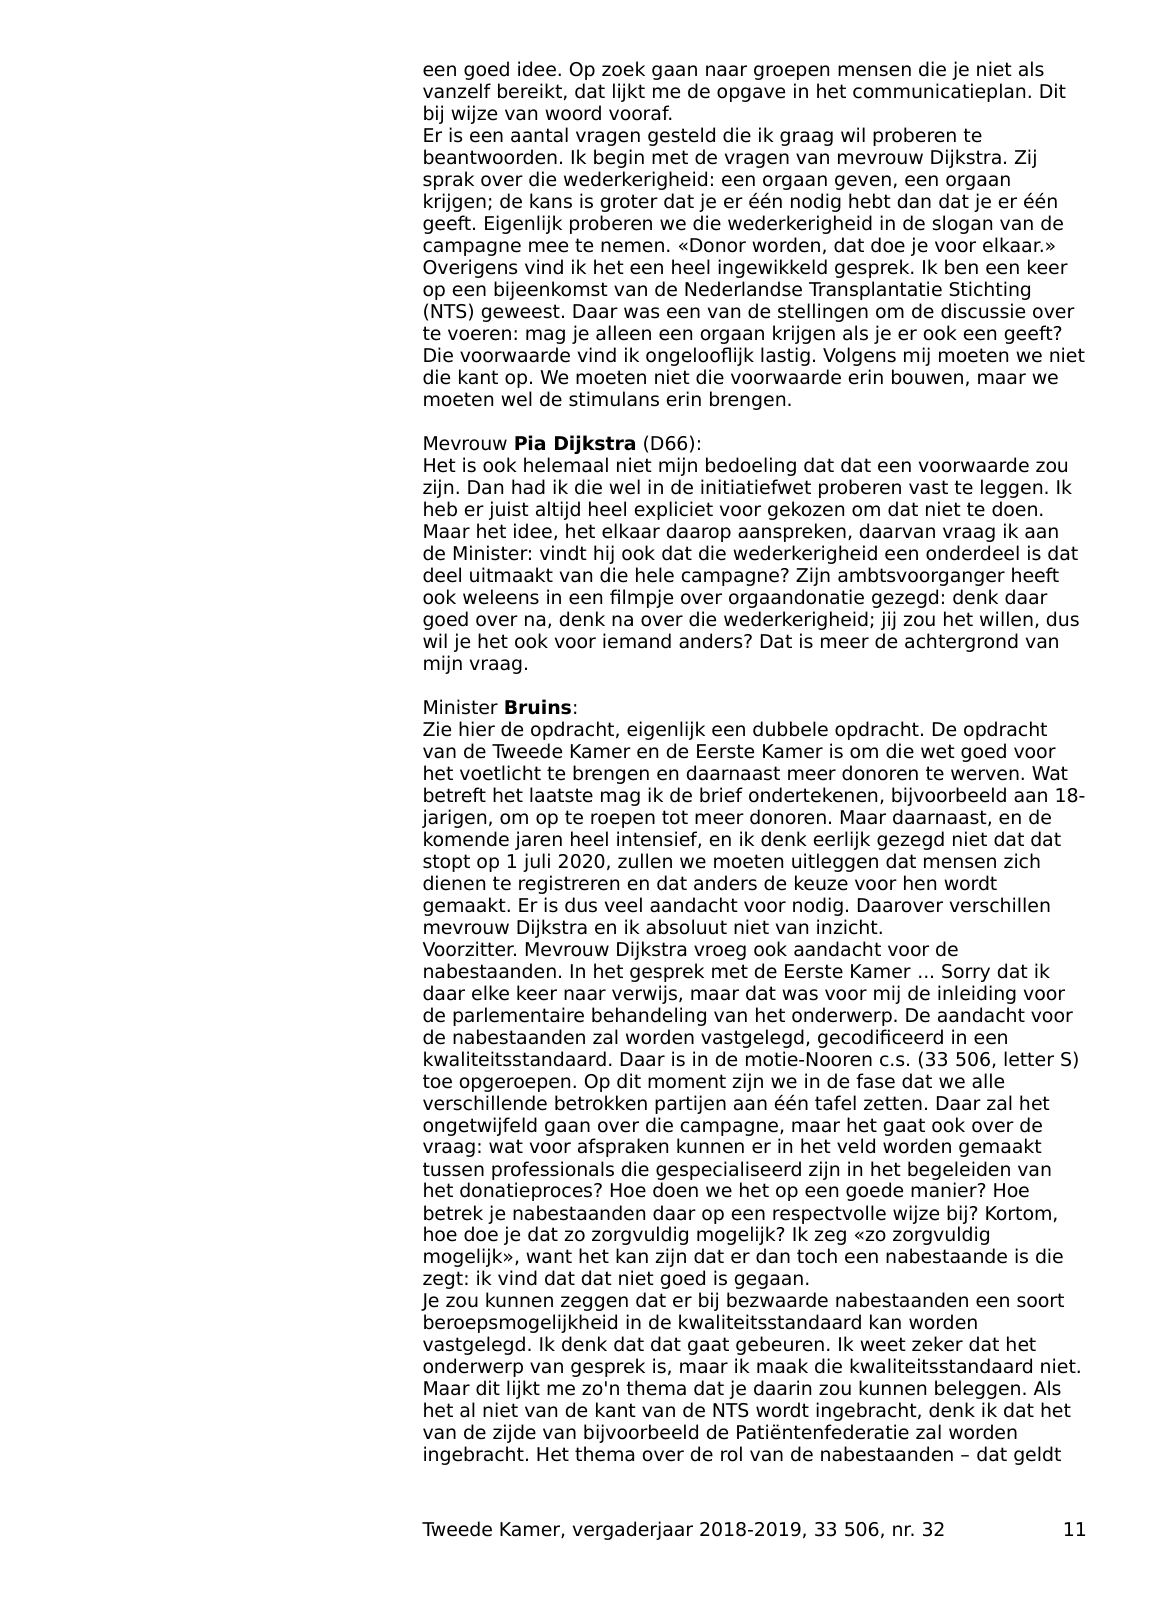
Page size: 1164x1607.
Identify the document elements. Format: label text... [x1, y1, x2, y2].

text Minister Bruins: [422, 697, 1087, 719]
text Zie hier de opdracht, eigenlijk een dubbele opdracht. De opdracht van de Tweede Kamer en de Eerste Kamer is om die wet goed voor het voetlicht te brengen en daarnaast meer donoren te werven. Wat betreft het laatste mag ik de brief ondertekenen, bijvoorbeeld aan 18-jarigen, om op te roepen tot meer donoren. Maar daarnaast, en de komende jaren heel intensief, en ik denk eerlijk gezegd niet dat dat stopt op 1 juli 2020, zullen we moeten uitleggen dat mensen zich dienen te registreren en dat anders de keuze voor hen wordt gemaakt. Er is dus veel aandacht voor nodig. Daarover verschillen mevrouw Dijkstra en ik absoluut niet van inzicht. [422, 719, 1087, 939]
text Er is een aantal vragen gesteld die ik graag wil proberen te beantwoorden. Ik begin met de vragen van mevrouw Dijkstra. Zij sprak over die wederkerigheid: een orgaan geven, een orgaan krijgen; de kans is groter dat je er één nodig hebt dan dat je er één geeft. Eigenlijk proberen we die wederkerigheid in de slogan van de campagne mee te nemen. «Donor worden, dat doe je voor elkaar.» Overigens vind ik het een heel ingewikkeld gesprek. Ik ben een keer op een bijeenkomst van de Nederlandse Transplantatie Stichting (NTS) geweest. Daar was een van de stellingen om de discussie over te voeren: mag je alleen een orgaan krijgen als je er ook een geeft? Die voorwaarde vind ik ongelooflijk lastig. Volgens mij moeten we niet die kant op. We moeten niet die voorwaarde erin bouwen, maar we moeten wel de stimulans erin brengen. [422, 125, 1087, 411]
text Het is ook helemaal niet mijn bedoeling dat dat een voorwaarde zou zijn. Dan had ik die wel in de initiatiefwet proberen vast te leggen. Ik heb er juist altijd heel expliciet voor gekozen om dat niet te doen. Maar het idee, het elkaar daarop aanspreken, daarvan vraag ik aan de Minister: vindt hij ook dat die wederkerigheid een onderdeel is dat deel uitmaakt van die hele campagne? Zijn ambtsvoorganger heeft ook weleens in een filmpje over orgaandonatie gezegd: denk daar goed over na, denk na over die wederkerigheid; jij zou het willen, dus wil je het ook voor iemand anders? Dat is meer de achtergrond van mijn vraag. [422, 455, 1087, 675]
text Mevrouw Pia Dijkstra (D66): [422, 433, 1087, 455]
text Je zou kunnen zeggen dat er bij bezwaarde nabestaanden een soort beroepsmogelijkheid in de kwaliteitsstandaard kan worden vastgelegd. Ik denk dat dat gaat gebeuren. Ik weet zeker dat het onderwerp van gesprek is, maar ik maak die kwaliteitsstandaard niet. Maar dit lijkt me zo'n thema dat je daarin zou kunnen beleggen. Als het al niet van de kant van de NTS wordt ingebracht, denk ik dat het van de zijde van bijvoorbeeld de Patiëntenfederatie zal worden ingebracht. Het thema over de rol van de nabestaanden – dat geldt [422, 1290, 1087, 1466]
text een goed idee. Op zoek gaan naar groepen mensen die je niet als vanzelf bereikt, dat lijkt me de opgave in het communicatieplan. Dit bij wijze van woord vooraf. [422, 59, 1087, 125]
text Voorzitter. Mevrouw Dijkstra vroeg ook aandacht voor de nabestaanden. In het gesprek met de Eerste Kamer ... Sorry dat ik daar elke keer naar verwijs, maar dat was voor mij de inleiding voor de parlementaire behandeling van het onderwerp. De aandacht voor de nabestaanden zal worden vastgelegd, gecodificeerd in een kwaliteitsstandaard. Daar is in de motie-Nooren c.s. (33 506, letter S) toe opgeroepen. Op dit moment zijn we in de fase dat we alle verschillende betrokken partijen aan één tafel zetten. Daar zal het ongetwijfeld gaan over die campagne, maar het gaat ook over de vraag: wat voor afspraken kunnen er in het veld worden gemaakt tussen professionals die gespecialiseerd zijn in het begeleiden van het donatieproces? Hoe doen we het op een goede manier? Hoe betrek je nabestaanden daar op een respectvolle wijze bij? Kortom, hoe doe je dat zo zorgvuldig mogelijk? Ik zeg «zo zorgvuldig mogelijk», want het kan zijn dat er dan toch een nabestaande is die zegt: ik vind dat dat niet goed is gegaan. [422, 939, 1087, 1290]
